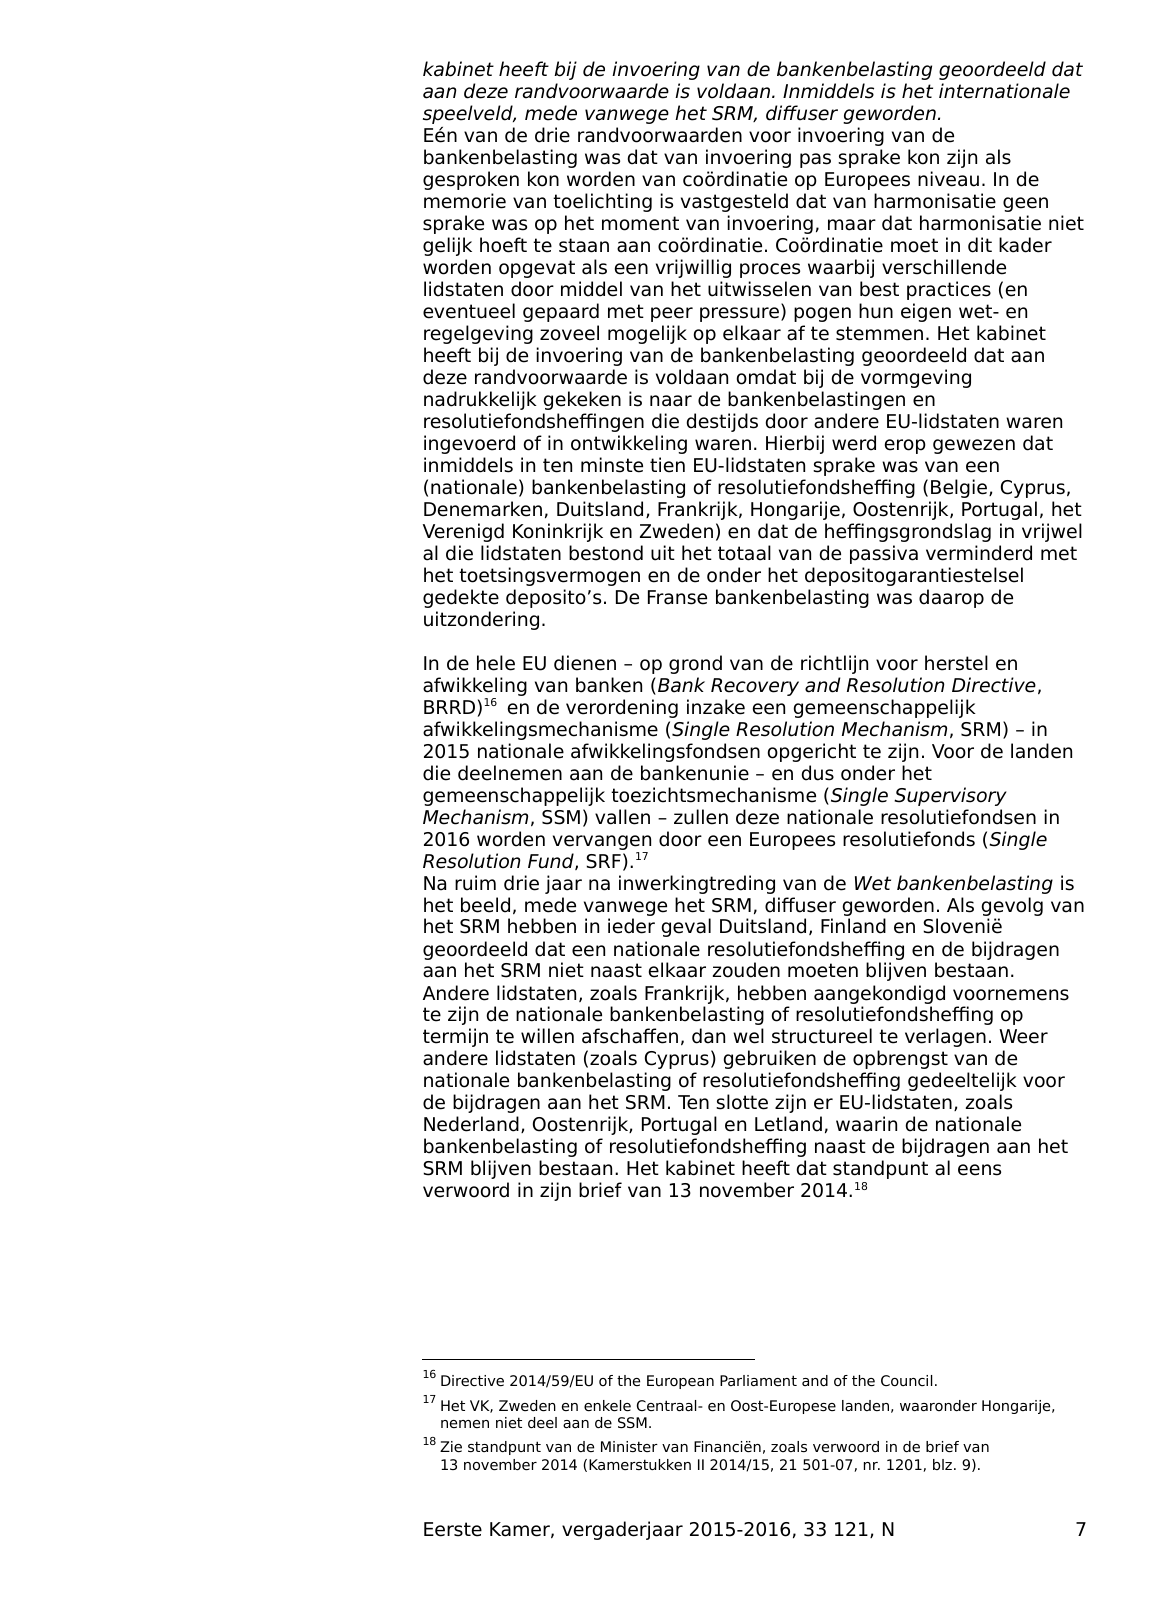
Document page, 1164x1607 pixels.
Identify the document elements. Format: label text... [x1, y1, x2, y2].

text kabinet heeft bij de invoering van de bankenbelasting geoordeeld dat aan deze randvoorwaarde is voldaan. Inmiddels is het internationale speelveld, mede vanwege het SRM, diffuser geworden. [422, 59, 1087, 125]
text Directive 2014/59/EU of the European Parliament and of the Council. [422, 1368, 1087, 1391]
text Eén van de drie randvoorwaarden voor invoering van de bankenbelasting was dat van invoering pas sprake kon zijn als gesproken kon worden van coördinatie op Europees niveau. In de memorie van toelichting is vastgesteld dat van harmonisatie geen sprake was op het moment van invoering, maar dat harmonisatie niet gelijk hoeft te staan aan coördinatie. Coördinatie moet in dit kader worden opgevat als een vrijwillig proces waarbij verschillende lidstaten door middel van het uitwisselen van best practices (en eventueel gepaard met peer pressure) pogen hun eigen wet- en regelgeving zoveel mogelijk op elkaar af te stemmen. Het kabinet heeft bij de invoering van de bankenbelasting geoordeeld dat aan deze randvoorwaarde is voldaan omdat bij de vormgeving nadrukkelijk gekeken is naar de bankenbelastingen en resolutiefondsheffingen die destijds door andere EU-lidstaten waren ingevoerd of in ontwikkeling waren. Hierbij werd erop gewezen dat inmiddels in ten minste tien EU-lidstaten sprake was van een (nationale) bankenbelasting of resolutiefondsheffing (Belgie, Cyprus, Denemarken, Duitsland, Frankrijk, Hongarije, Oostenrijk, Portugal, het Verenigd Koninkrijk en Zweden) en dat de heffingsgrondslag in vrijwel al die lidstaten bestond uit het totaal van de passiva verminderd met het toetsingsvermogen en de onder het depositogarantiestelsel gedekte deposito’s. De Franse bankenbelasting was daarop de uitzondering. [422, 125, 1087, 631]
text Zie standpunt van de Minister van Financiën, zoals verwoord in de brief van 13 november 2014 (Kamerstukken II 2014/15, 21 501-07, nr. 1201, blz. 9). [422, 1435, 1087, 1474]
text Het VK, Zweden en enkele Centraal- en Oost-Europese landen, waaronder Hongarije, nemen niet deel aan de SSM. [422, 1393, 1087, 1432]
text In de hele EU dienen – op grond van de richtlijn voor herstel en afwikkeling van banken (Bank Recovery and Resolution Directive, BRRD) en de verordening inzake een gemeenschappelijk afwikkelingsmechanisme (Single Resolution Mechanism, SRM) – in 2015 nationale afwikkelingsfondsen opgericht te zijn. Voor de landen die deelnemen aan de bankenunie – en dus onder het gemeenschappelijk toezichtsmechanisme (Single Supervisory Mechanism, SSM) vallen – zullen deze nationale resolutiefondsen in 2016 worden vervangen door een Europees resolutiefonds (Single Resolution Fund, SRF). [422, 653, 1087, 872]
text Na ruim drie jaar na inwerkingtreding van de Wet bankenbelasting is het beeld, mede vanwege het SRM, diffuser geworden. Als gevolg van het SRM hebben in ieder geval Duitsland, Finland en Slovenië geoordeeld dat een nationale resolutiefondsheffing en de bijdragen aan het SRM niet naast elkaar zouden moeten blijven bestaan. Andere lidstaten, zoals Frankrijk, hebben aangekondigd voornemens te zijn de nationale bankenbelasting of resolutiefondsheffing op termijn te willen afschaffen, dan wel structureel te verlagen. Weer andere lidstaten (zoals Cyprus) gebruiken de opbrengst van de nationale bankenbelasting of resolutiefondsheffing gedeeltelijk voor de bijdragen aan het SRM. Ten slotte zijn er EU-lidstaten, zoals Nederland, Oostenrijk, Portugal en Letland, waarin de nationale bankenbelasting of resolutiefondsheffing naast de bijdragen aan het SRM blijven bestaan. Het kabinet heeft dat standpunt al eens verwoord in zijn brief van 13 november 2014. [422, 872, 1087, 1202]
